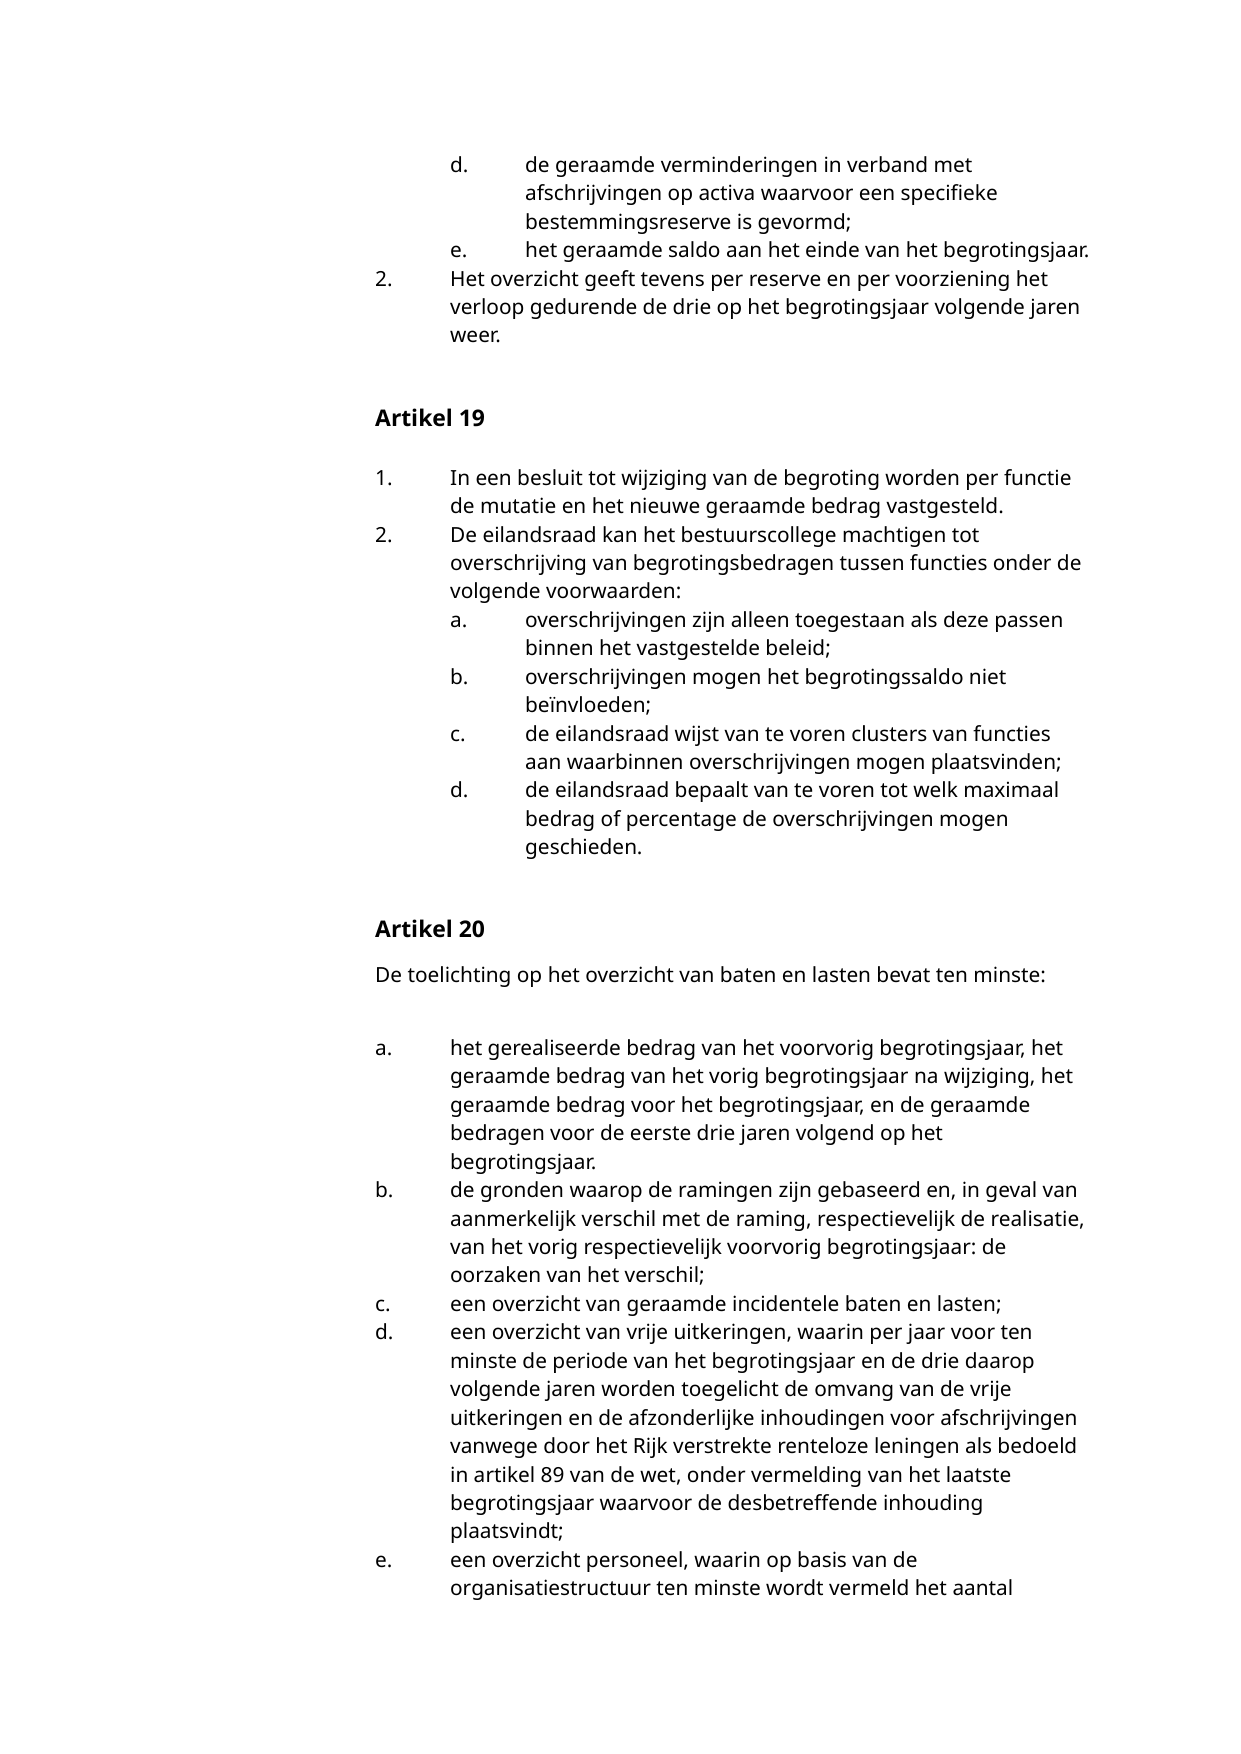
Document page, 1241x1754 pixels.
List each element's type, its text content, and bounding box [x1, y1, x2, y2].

list het gerealiseerde bedrag van het voorvorig begrotingsjaar, het geraamde bedrag van het vorig begrotingsjaar na wijziging, het geraamde bedrag voor het begrotingsjaar, en de geraamde bedragen voor de eerste drie jaren volgend op het begrotingsjaar. [375, 1033, 1090, 1175]
list de geraamde verminderingen in verband met afschrijvingen op activa waarvoor een specifieke bestemmingsreserve is gevormd; [450, 150, 1090, 235]
subtitle Artikel 20 [375, 913, 1090, 945]
list een overzicht van vrije uitkeringen, waarin per jaar voor ten minste de periode van het begrotingsjaar en de drie daarop volgende jaren worden toegelicht de omvang van de vrije uitkeringen en de afzonderlijke inhoudingen voor afschrijvingen vanwege door het Rijk verstrekte renteloze leningen als bedoeld in artikel 89 van de wet, onder vermelding van het laatste begrotingsjaar waarvoor de desbetreffende inhouding plaatsvindt; [375, 1317, 1090, 1545]
list In een besluit tot wijziging van de begroting worden per functie de mutatie en het nieuwe geraamde bedrag vastgesteld. [375, 463, 1090, 520]
list de eilandsraad bepaalt van te voren tot welk maximaal bedrag of percentage de overschrijvingen mogen geschieden. [450, 776, 1090, 861]
list Het overzicht geeft tevens per reserve en per voorziening het verloop gedurende de drie op het begrotingsjaar volgende jaren weer. [375, 264, 1090, 349]
list het geraamde saldo aan het einde van het begrotingsjaar. [450, 235, 1090, 264]
subtitle Artikel 19 [375, 402, 1090, 433]
list een overzicht van geraamde incidentele baten en lasten; [375, 1289, 1090, 1317]
list de eilandsraad wijst van te voren clusters van functies aan waarbinnen overschrijvingen mogen plaatsvinden; [450, 719, 1090, 776]
list een overzicht personeel, waarin op basis van de organisatiestructuur ten minste wordt vermeld het aantal [375, 1545, 1090, 1602]
list overschrijvingen zijn alleen toegestaan als deze passen binnen het vastgestelde beleid; [450, 605, 1090, 662]
text De toelichting op het overzicht van baten en lasten bevat ten minste: [375, 960, 1090, 988]
list de gronden waarop de ramingen zijn gebaseerd en, in geval van aanmerkelijk verschil met de raming, respectievelijk de realisatie, van het vorig respectievelijk voorvorig begrotingsjaar: de oorzaken van het verschil; [375, 1175, 1090, 1289]
list overschrijvingen mogen het begrotingssaldo niet beïnvloeden; [450, 662, 1090, 719]
list De eilandsraad kan het bestuurscollege machtigen tot overschrijving van begrotingsbedragen tussen functies onder de volgende voorwaarden: [375, 520, 1090, 605]
